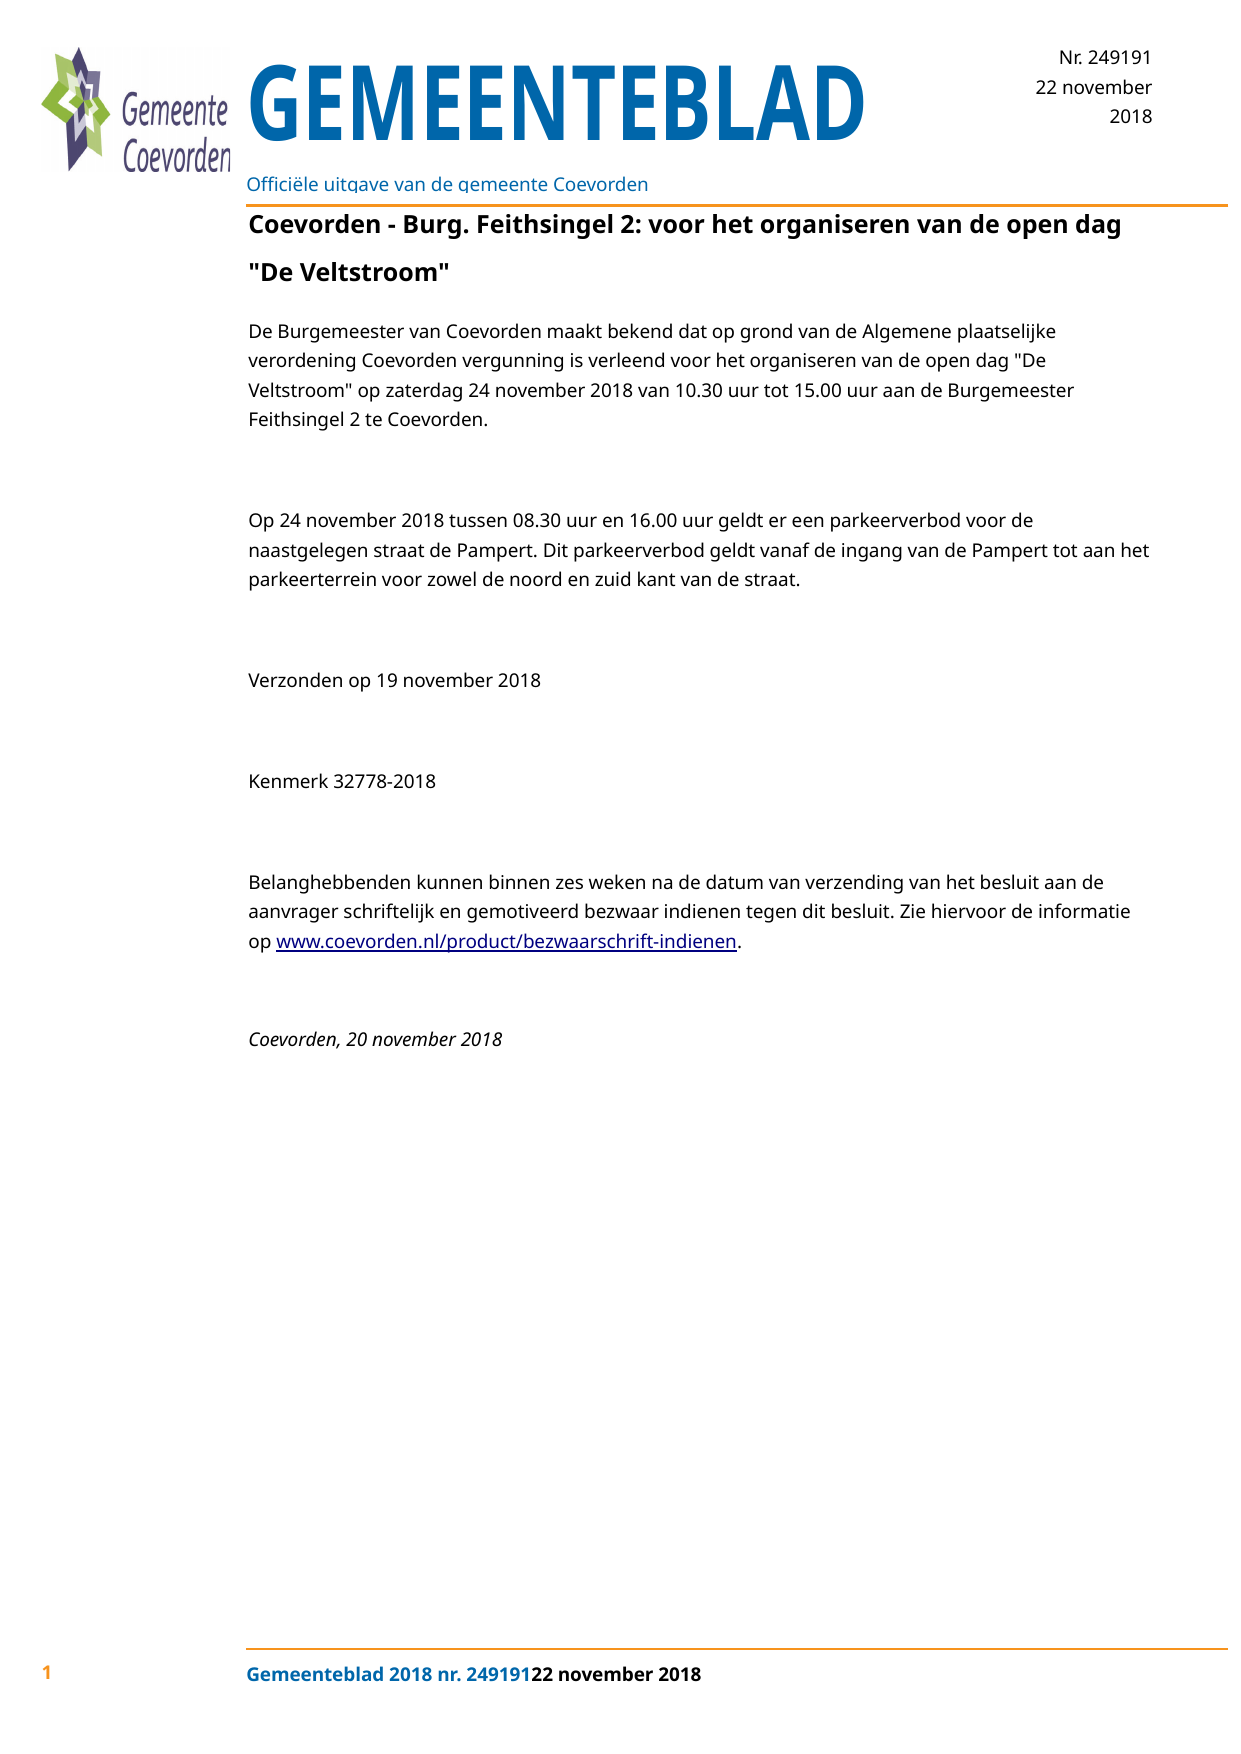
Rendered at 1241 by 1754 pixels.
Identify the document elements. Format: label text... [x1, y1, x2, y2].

text Coevorden - Burg. Feithsingel 2: voor het organiseren van de open dag "De Veltstroom" [248, 207, 1152, 288]
text De Burgemeester van Coevorden maakt bekend dat op grond van de Algemene plaatselijke verordening Coevorden vergunning is verleend voor het organiseren van de open dag "De Veltstroom" op zaterdag 24 november 2018 van 10.30 uur tot 15.00 uur aan de Burgemeester Feithsingel 2 te Coevorden. [248, 318, 1152, 432]
text Coevorden, 20 november 2018 [248, 1027, 1152, 1052]
picture [41, 47, 231, 172]
text Verzonden op 19 november 2018 [248, 667, 1152, 693]
text Belanghebbenden kunnen binnen zes weken na de datum van verzending van het besluit aan de aanvrager schriftelijk en gemotiveerd bezwaar indienen tegen dit besluit. Zie hiervoor de informatie op www.coevorden.nl/product/bezwaarschrift-indienen. [248, 869, 1152, 954]
text Kenmerk 32778-2018 [248, 768, 1152, 794]
text Op 24 november 2018 tussen 08.30 uur en 16.00 uur geldt er een parkeerverbod voor de naastgelegen straat de Pampert. Dit parkeerverbod geldt vanaf de ingang van de Pampert tot aan het parkeerterrein voor zowel de noord en zuid kant van de straat. [248, 507, 1152, 592]
